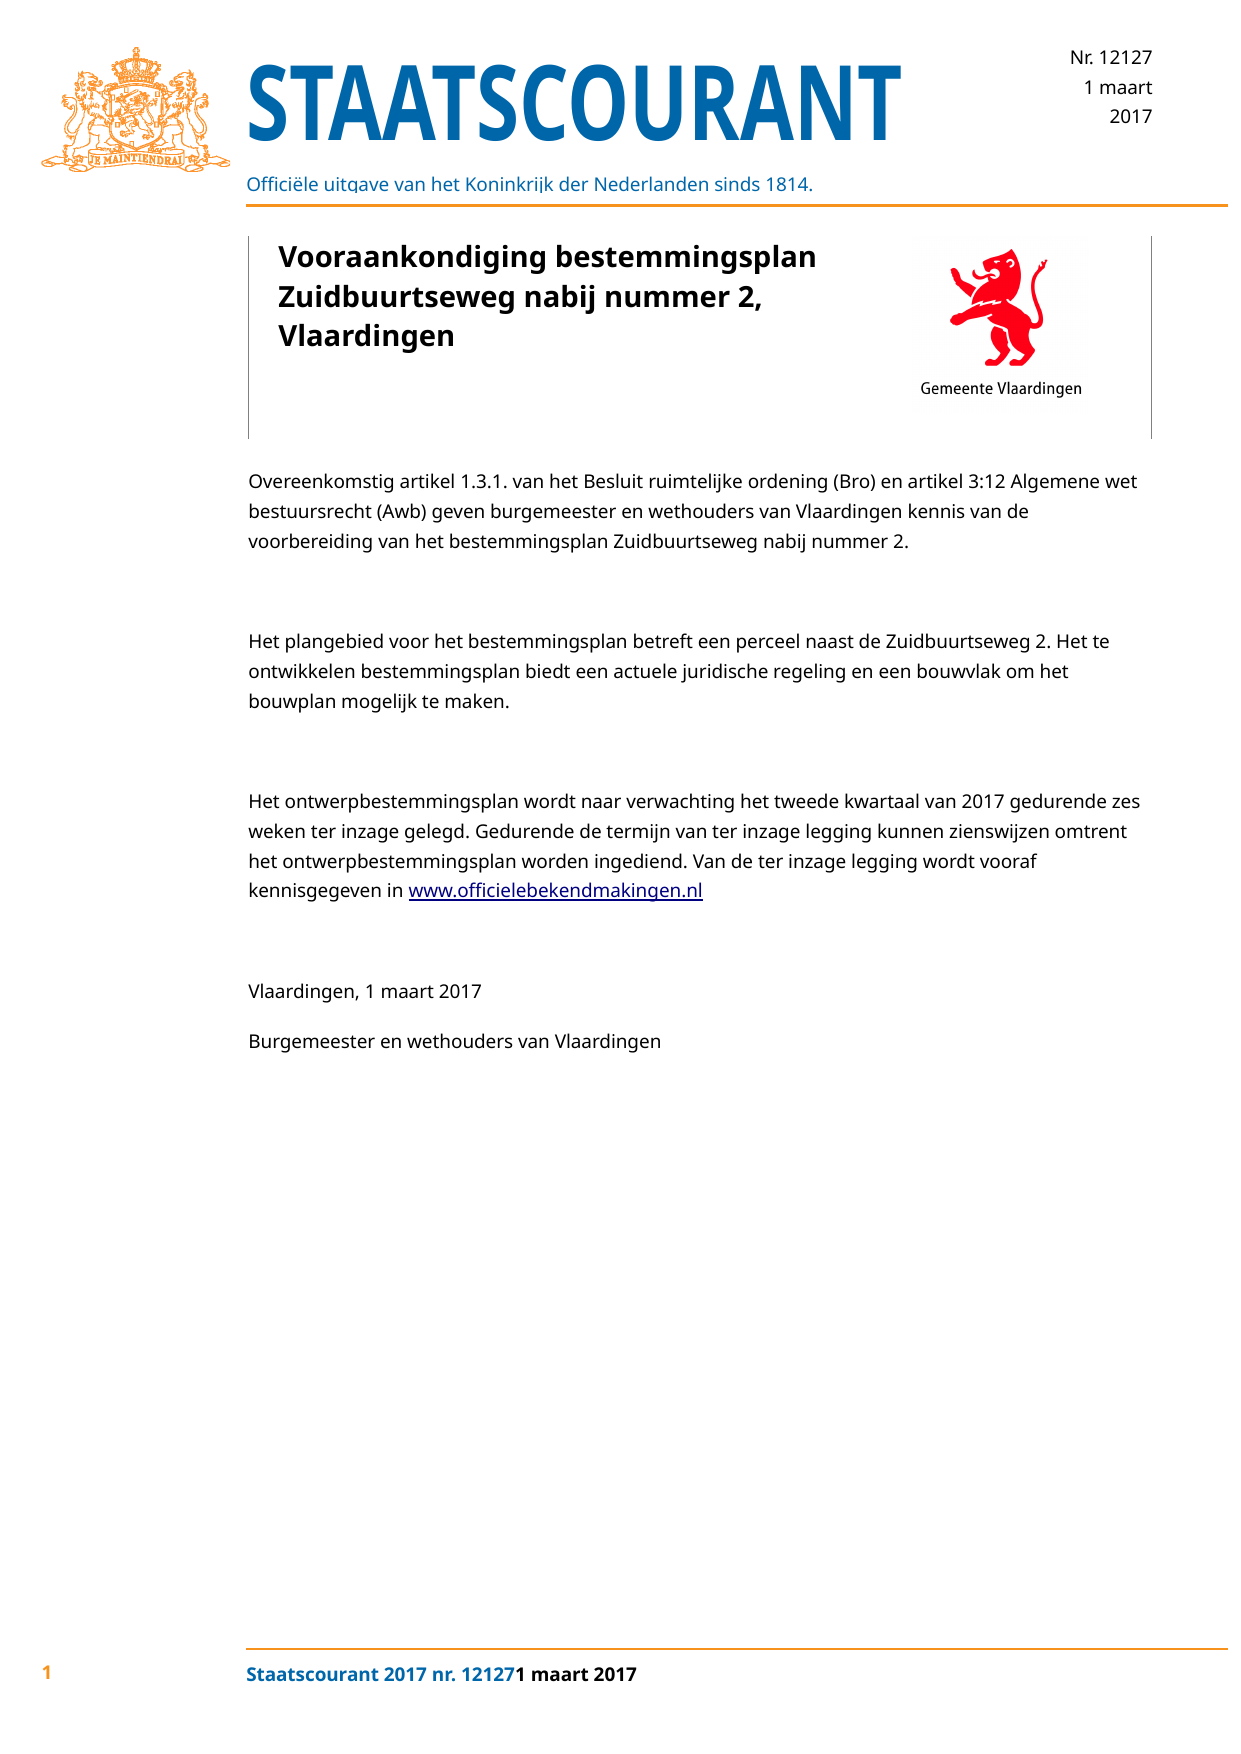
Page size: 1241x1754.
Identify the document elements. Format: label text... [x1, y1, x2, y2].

table_header [850, 236, 912, 413]
text Overeenkomstig artikel 1.3.1. van het Besluit ruimtelijke ordening (Bro) en artikel 3:12 Algemene wet bestuursrecht (Awb) geven burgemeester en wethouders van Vlaardingen kennis van de voorbereiding van het bestemmingsplan Zuidbuurtseweg nabij nummer 2. [248, 469, 1152, 553]
picture [41, 47, 231, 172]
table_header [1090, 236, 1151, 413]
text Het plangebied voor het bestemmingsplan betreft een perceel naast de Zuidbuurtseweg 2. Het te ontwikkelen bestemmingsplan biedt een actuele juridische regeling en een bouwvlak om het bouwplan mogelijk te maken. [248, 629, 1152, 713]
table_header Vooraankondiging bestemmingsplan Zuidbuurtseweg nabij nummer 2, Vlaardingen [249, 236, 850, 439]
table_header [850, 414, 1151, 439]
text Vlaardingen, 1 maart 2017 [248, 978, 1152, 1004]
picture [912, 236, 1090, 414]
text Burgemeester en wethouders van Vlaardingen [248, 1029, 1152, 1054]
text Het ontwerpbestemmingsplan wordt naar verwachting het tweede kwartaal van 2017 gedurende zes weken ter inzage gelegd. Gedurende de termijn van ter inzage legging kunnen zienswijzen omtrent het ontwerpbestemmingsplan worden ingediend. Van de ter inzage legging wordt vooraf kennisgegeven in www.officielebekendmakingen.nl [248, 789, 1152, 903]
